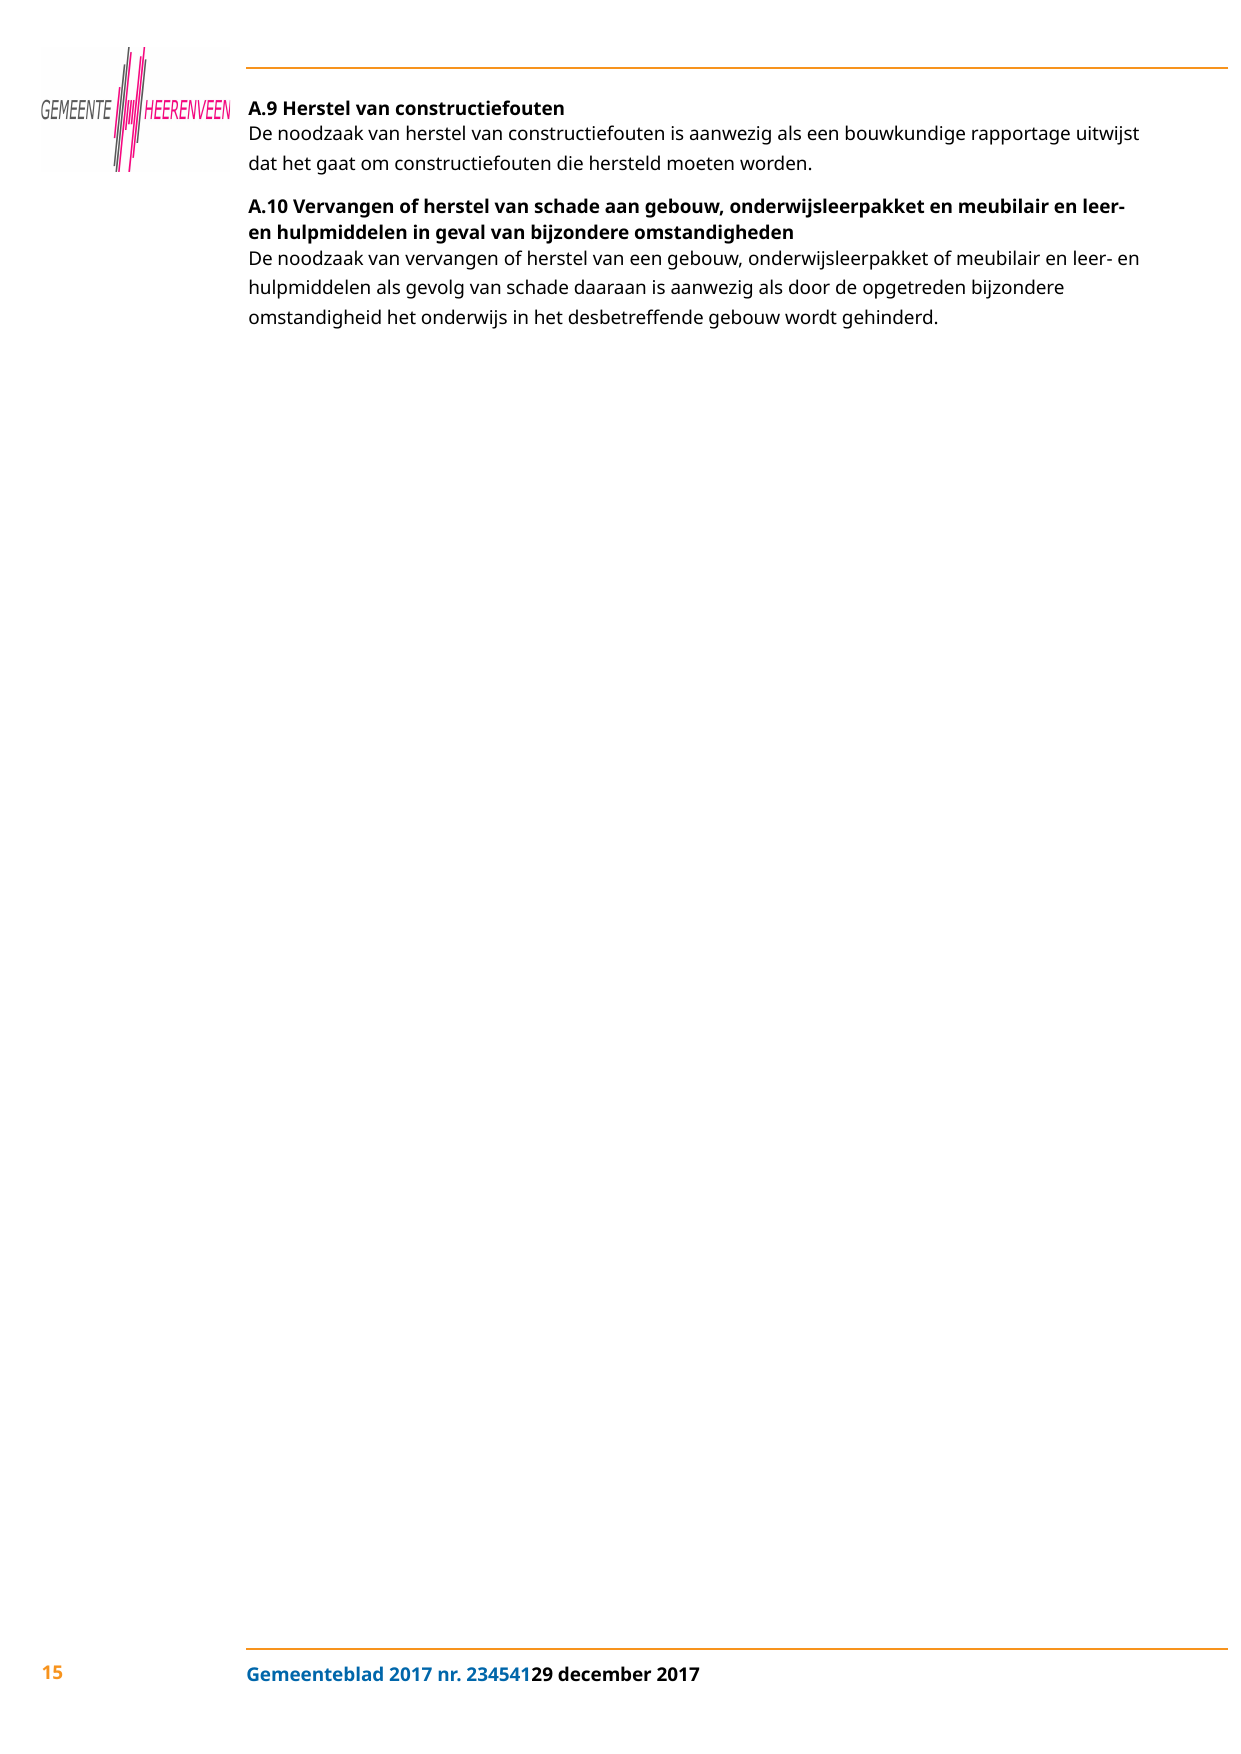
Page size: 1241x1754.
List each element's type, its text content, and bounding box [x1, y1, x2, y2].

text A.9 Herstel van constructiefouten [248, 95, 1152, 121]
picture [41, 47, 231, 172]
text De noodzaak van herstel van constructiefouten is aanwezig als een bouwkundige rapportage uitwijst dat het gaat om constructiefouten die hersteld moeten worden. [248, 121, 1152, 176]
text De noodzaak van vervangen of herstel van een gebouw, onderwijsleerpakket of meubilair en leer- en hulpmiddelen als gevolg van schade daaraan is aanwezig als door de opgetreden bijzondere omstandigheid het onderwijs in het desbetreffende gebouw wordt gehinderd. [248, 245, 1152, 329]
text A.10 Vervangen of herstel van schade aan gebouw, onderwijsleerpakket en meubilair en leer- en hulpmiddelen in geval van bijzondere omstandigheden [248, 193, 1152, 245]
